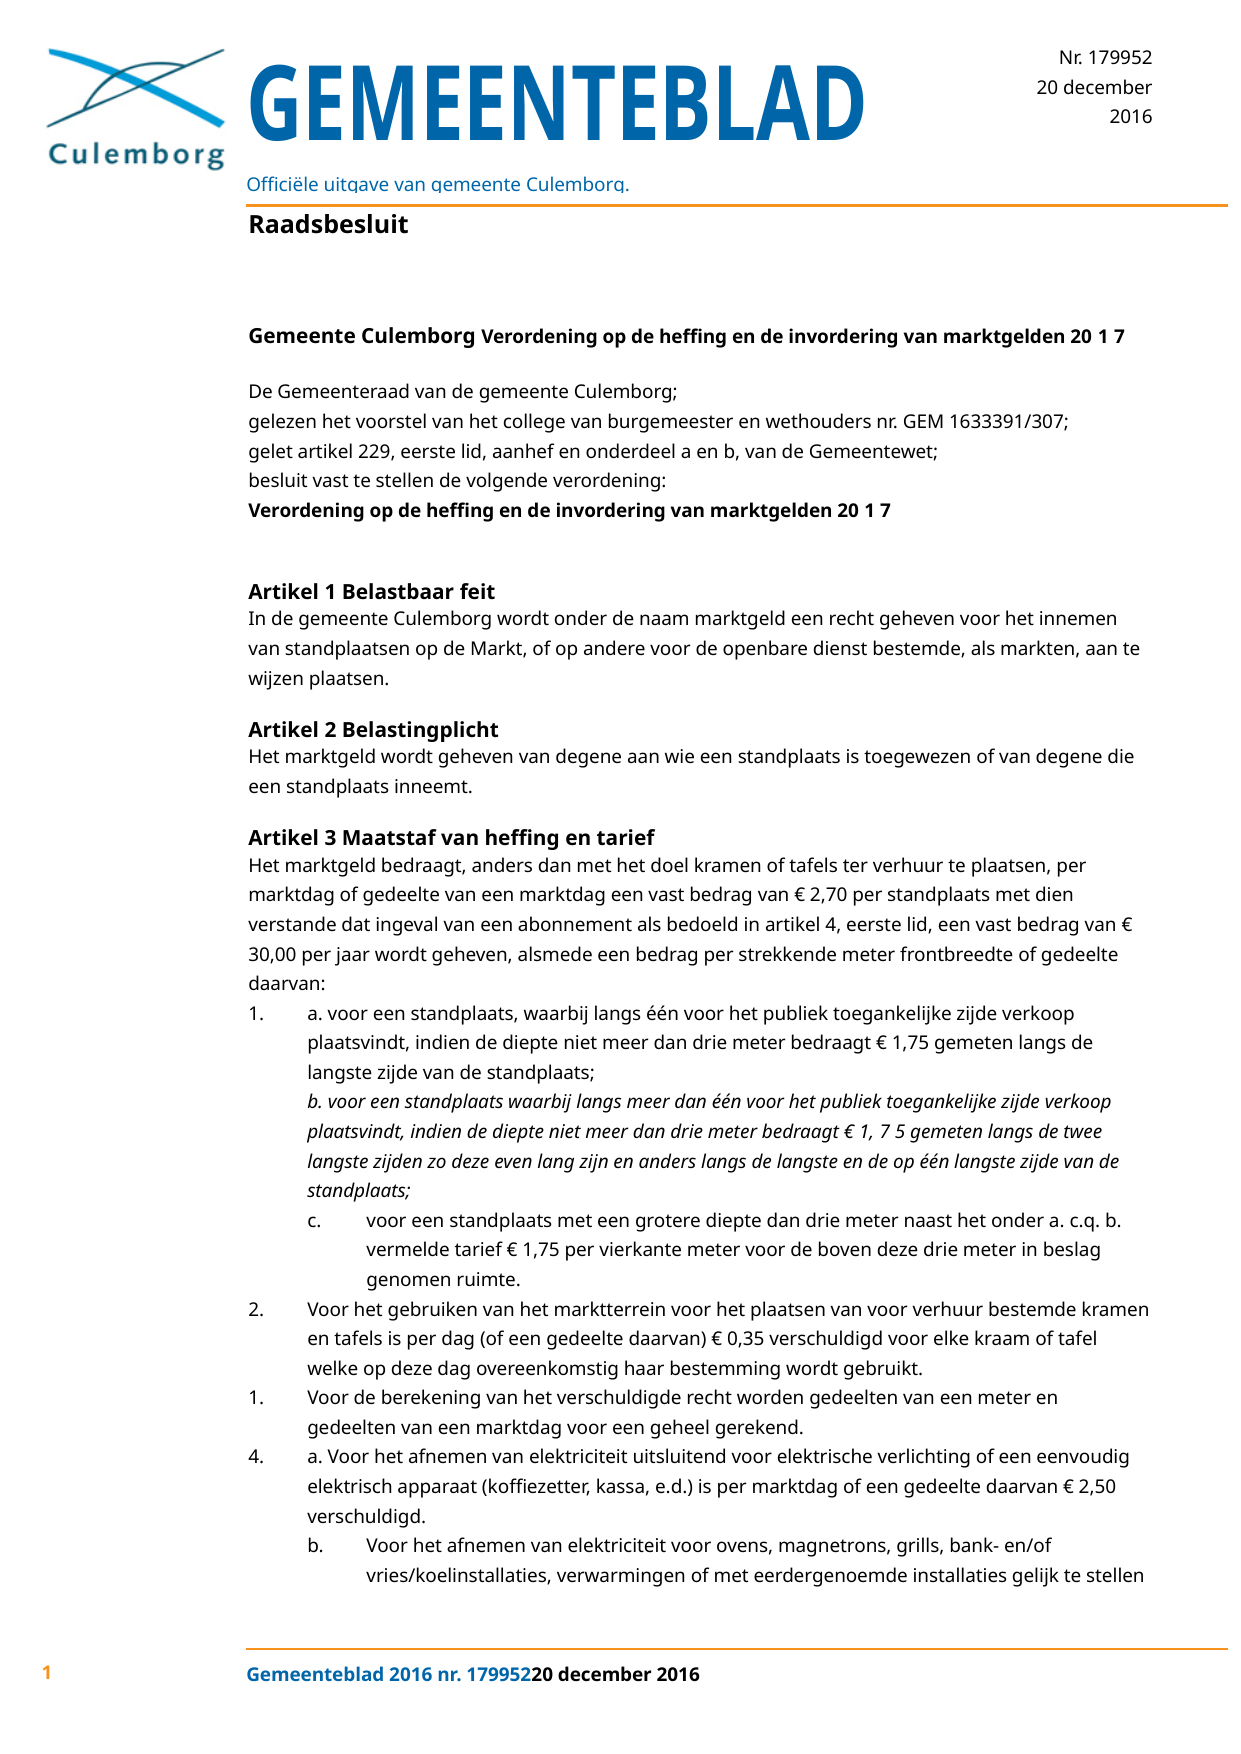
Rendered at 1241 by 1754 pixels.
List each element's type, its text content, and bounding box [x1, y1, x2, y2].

list Voor het gebruiken van het marktterrein voor het plaatsen van voor verhuur bestemde kramen en tafels is per dag (of een gedeelte daarvan) € 0,35 verschuldigd voor elke kraam of tafel welke op deze dag overeenkomstig haar bestemming wordt gebruikt. [248, 1296, 1152, 1381]
list a. Voor het afnemen van elektriciteit uitsluitend voor elektrische verlichting of een eenvoudig elektrisch apparaat (koffiezetter, kassa, e.d.) is per marktdag of een gedeelte daarvan € 2,50 verschuldigd. [248, 1444, 1152, 1528]
list b. voor een standplaats waarbij langs meer dan één voor het publiek toegankelijke zijde verkoop plaatsvindt, indien de diepte niet meer dan drie meter bedraagt € 1, 7 5 gemeten langs de twee langste zijden zo deze even lang zijn en anders langs de langste en de op één langste zijde van de standplaats; [248, 1089, 1152, 1203]
text Artikel 2 Belastingplicht [248, 715, 1152, 743]
text In de gemeente Culemborg wordt onder de naam marktgeld een recht geheven voor het innemen van standplaatsen op de Markt, of op andere voor de openbare dienst bestemde, als markten, aan te wijzen plaatsen. [248, 606, 1152, 690]
text De Gemeenteraad van de gemeente Culemborg; [248, 379, 1152, 404]
text Raadsbesluit [248, 207, 1152, 241]
text Het marktgeld bedraagt, anders dan met het doel kramen of tafels ter verhuur te plaatsen, per marktdag of gedeelte van een marktdag een vast bedrag van € 2,70 per standplaats met dien verstande dat ingeval van een abonnement als bedoeld in artikel 4, eerste lid, een vast bedrag van € 30,00 per jaar wordt geheven, alsmede een bedrag per strekkende meter frontbreedte of gedeelte daarvan: [248, 852, 1152, 996]
text Artikel 3 Maatstaf van heffing en tarief [248, 823, 1152, 852]
text Gemeente Culemborg Verordening op de heffing en de invordering van marktgelden 20 1 7 [248, 321, 1152, 349]
list plaatsvindt, indien de diepte niet meer dan drie meter bedraagt € 1,75 gemeten langs de langste zijde van de standplaats; [248, 1029, 1152, 1085]
text besluit vast te stellen de volgende verordening: [248, 467, 1152, 493]
list voor een standplaats met een grotere diepte dan drie meter naast het onder a. c.q. b. vermelde tarief € 1,75 per vierkante meter voor de boven deze drie meter in beslag genomen ruimte. [307, 1207, 1152, 1292]
text Artikel 1 Belastbaar feit [248, 577, 1152, 606]
text gelezen het voorstel van het college van burgemeester en wethouders nr. GEM 1633391/307; [248, 408, 1152, 434]
list Voor de berekening van het verschuldigde recht worden gedeelten van een meter en gedeelten van een marktdag voor een geheel gerekend. [248, 1384, 1152, 1440]
text Verordening op de heffing en de invordering van marktgelden 20 1 7 [248, 497, 1152, 523]
text Het marktgeld wordt geheven van degene aan wie een standplaats is toegewezen of van degene die een standplaats inneemt. [248, 743, 1152, 799]
list Voor het afnemen van elektriciteit voor ovens, magnetrons, grills, bank- en/of vries/koelinstallaties, verwarmingen of met eerdergenoemde installaties gelijk te stellen [307, 1532, 1152, 1588]
text gelet artikel 229, eerste lid, aanhef en onderdeel a en b, van de Gemeentewet; [248, 438, 1152, 464]
list a. voor een standplaats, waarbij langs één voor het publiek toegankelijke zijde verkoop [248, 1000, 1152, 1026]
picture [41, 47, 231, 172]
